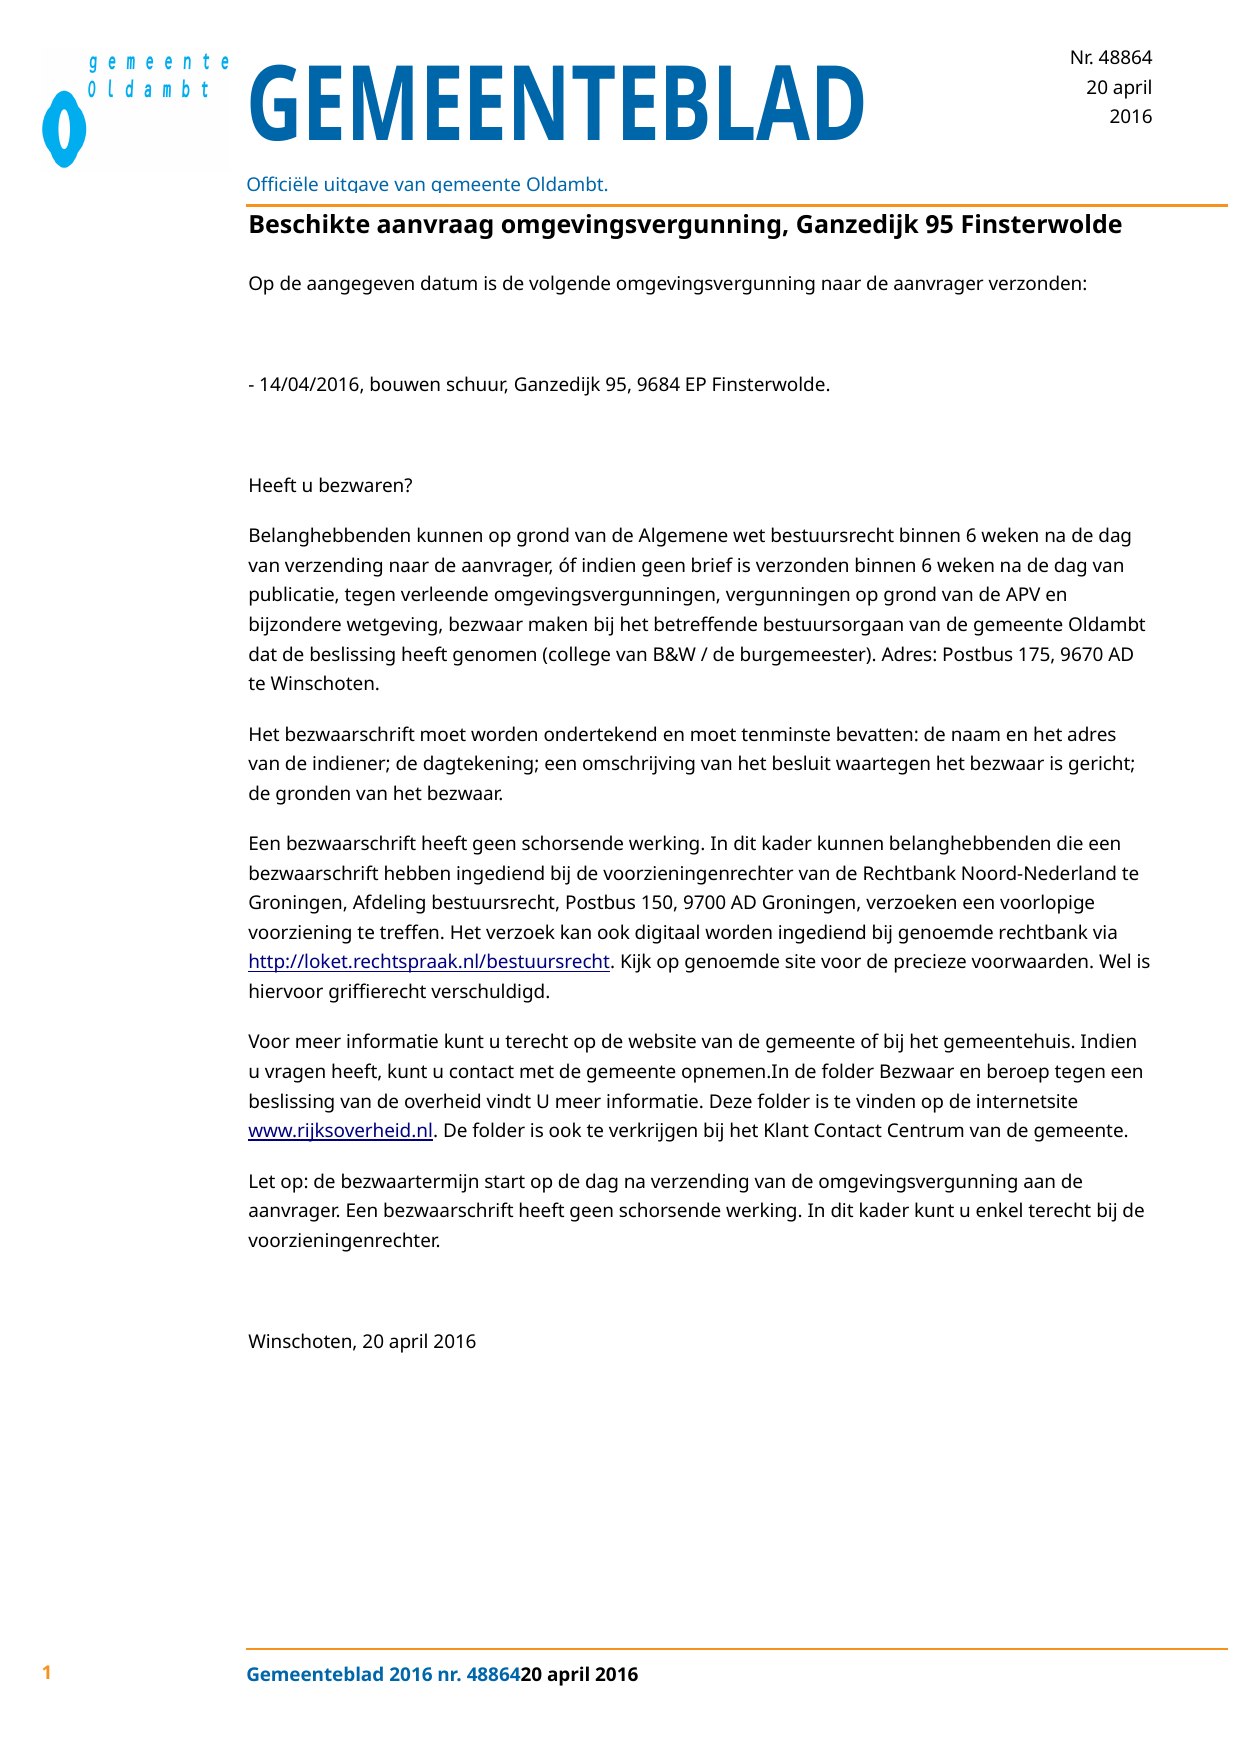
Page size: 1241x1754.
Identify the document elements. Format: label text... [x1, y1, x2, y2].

text Let op: de bezwaartermijn start op de dag na verzending van de omgevingsvergunning aan de aanvrager. Een bezwaarschrift heeft geen schorsende werking. In dit kader kunt u enkel terecht bij de voorzieningenrechter. [248, 1168, 1152, 1253]
picture [41, 47, 231, 172]
text Een bezwaarschrift heeft geen schorsende werking. In dit kader kunnen belanghebbenden die een bezwaarschrift hebben ingediend bij de voorzieningenrechter van de Rechtbank Noord-Nederland te Groningen, Afdeling bestuursrecht, Postbus 150, 9700 AD Groningen, verzoeken een voorlopige voorziening te treffen. Het verzoek kan ook digitaal worden ingediend bij genoemde rechtbank via http://loket.rechtspraak.nl/bestuursrecht. Kijk op genoemde site voor de precieze voorwaarden. Wel is hiervoor griffierecht verschuldigd. [248, 830, 1152, 1004]
text Op de aangegeven datum is de volgende omgevingsvergunning naar de aanvrager verzonden: [248, 270, 1152, 296]
text Winschoten, 20 april 2016 [248, 1328, 1152, 1353]
text Belanghebbenden kunnen op grond van de Algemene wet bestuursrecht binnen 6 weken na de dag van verzending naar de aanvrager, óf indien geen brief is verzonden binnen 6 weken na de dag van publicatie, tegen verleende omgevingsvergunningen, vergunningen op grond van de APV en bijzondere wetgeving, bezwaar maken bij het betreffende bestuursorgaan van de gemeente Oldambt dat de beslissing heeft genomen (college van B&W / de burgemeester). Adres: Postbus 175, 9670 AD te Winschoten. [248, 522, 1152, 696]
text Beschikte aanvraag omgevingsvergunning, Ganzedijk 95 Finsterwolde [248, 207, 1152, 241]
text Het bezwaarschrift moet worden ondertekend en moet tenminste bevatten: de naam en het adres van de indiener; de dagtekening; een omschrijving van het besluit waartegen het bezwaar is gericht; de gronden van het bezwaar. [248, 721, 1152, 806]
text Voor meer informatie kunt u terecht op de website van de gemeente of bij het gemeentehuis. Indien u vragen heeft, kunt u contact met de gemeente opnemen.In de folder Bezwaar en beroep tegen een beslissing van de overheid vindt U meer informatie. Deze folder is te vinden op de internetsite www.rijksoverheid.nl. De folder is ook te verkrijgen bij het Klant Contact Centrum van de gemeente. [248, 1029, 1152, 1143]
text - 14/04/2016, bouwen schuur, Ganzedijk 95, 9684 EP Finsterwolde. [248, 371, 1152, 397]
text Heeft u bezwaren? [248, 472, 1152, 498]
